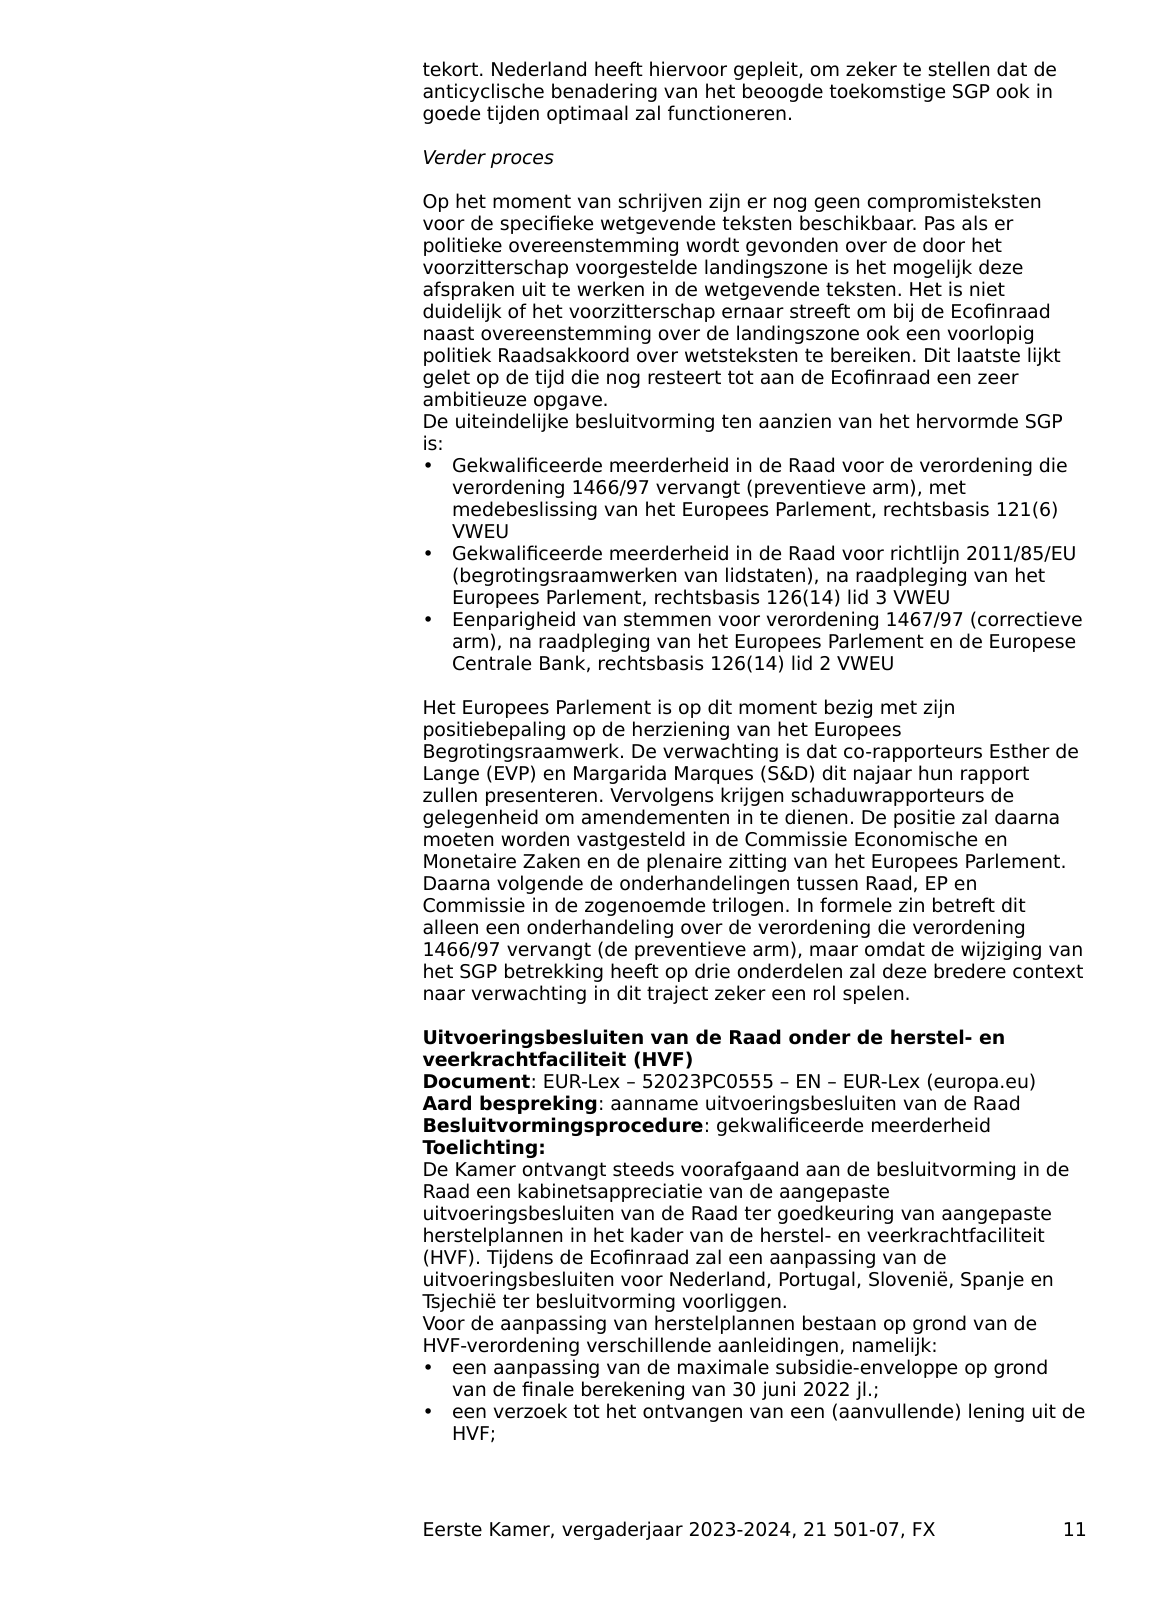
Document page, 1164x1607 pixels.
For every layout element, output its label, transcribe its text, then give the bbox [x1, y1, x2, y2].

text Toelichting: [422, 1137, 1087, 1159]
text tekort. Nederland heeft hiervoor gepleit, om zeker te stellen dat de anticyclische benadering van het beoogde toekomstige SGP ook in goede tijden optimaal zal functioneren. [422, 59, 1087, 125]
text Document: EUR-Lex – 52023PC0555 – EN – EUR-Lex (europa.eu) [422, 1071, 1087, 1093]
text • Gekwalificeerde meerderheid in de Raad voor richtlijn 2011/85/EU (begrotingsraamwerken van lidstaten), na raadpleging van het Europees Parlement, rechtsbasis 126(14) lid 3 VWEU [422, 543, 1087, 609]
text • een verzoek tot het ontvangen van een (aanvullende) lening uit de HVF; [422, 1401, 1087, 1444]
text Aard bespreking: aanname uitvoeringsbesluiten van de Raad [422, 1093, 1087, 1115]
text Uitvoeringsbesluiten van de Raad onder de herstel- en veerkrachtfaciliteit (HVF) [422, 1027, 1087, 1071]
text Op het moment van schrijven zijn er nog geen compromisteksten voor de specifieke wetgevende teksten beschikbaar. Pas als er politieke overeenstemming wordt gevonden over de door het voorzitterschap voorgestelde landingszone is het mogelijk deze afspraken uit te werken in de wetgevende teksten. Het is niet duidelijk of het voorzitterschap ernaar streeft om bij de Ecofinraad naast overeenstemming over de landingszone ook een voorlopig politiek Raadsakkoord over wetsteksten te bereiken. Dit laatste lijkt gelet op de tijd die nog resteert tot aan de Ecofinraad een zeer ambitieuze opgave. [422, 191, 1087, 411]
text De Kamer ontvangt steeds voorafgaand aan de besluitvorming in de Raad een kabinetsappreciatie van de aangepaste uitvoeringsbesluiten van de Raad ter goedkeuring van aangepaste herstelplannen in het kader van de herstel- en veerkrachtfaciliteit (HVF). Tijdens de Ecofinraad zal een aanpassing van de uitvoeringsbesluiten voor Nederland, Portugal, Slovenië, Spanje en Tsjechië ter besluitvorming voorliggen. [422, 1159, 1087, 1313]
text • Gekwalificeerde meerderheid in de Raad voor de verordening die verordening 1466/97 vervangt (preventieve arm), met medebeslissing van het Europees Parlement, rechtsbasis 121(6) VWEU [422, 455, 1087, 543]
subtitle Verder proces [422, 147, 1087, 169]
text Besluitvormingsprocedure: gekwalificeerde meerderheid [422, 1115, 1087, 1137]
text • Eenparigheid van stemmen voor verordening 1467/97 (correctieve arm), na raadpleging van het Europees Parlement en de Europese Centrale Bank, rechtsbasis 126(14) lid 2 VWEU [422, 609, 1087, 675]
text Voor de aanpassing van herstelplannen bestaan op grond van de HVF-verordening verschillende aanleidingen, namelijk: [422, 1313, 1087, 1357]
text Het Europees Parlement is op dit moment bezig met zijn positiebepaling op de herziening van het Europees Begrotingsraamwerk. De verwachting is dat co-rapporteurs Esther de Lange (EVP) en Margarida Marques (S&D) dit najaar hun rapport zullen presenteren. Vervolgens krijgen schaduwrapporteurs de gelegenheid om amendementen in te dienen. De positie zal daarna moeten worden vastgesteld in de Commissie Economische en Monetaire Zaken en de plenaire zitting van het Europees Parlement. Daarna volgende de onderhandelingen tussen Raad, EP en Commissie in de zogenoemde trilogen. In formele zin betreft dit alleen een onderhandeling over de verordening die verordening 1466/97 vervangt (de preventieve arm), maar omdat de wijziging van het SGP betrekking heeft op drie onderdelen zal deze bredere context naar verwachting in dit traject zeker een rol spelen. [422, 697, 1087, 1005]
text • een aanpassing van de maximale subsidie-enveloppe op grond van de finale berekening van 30 juni 2022 jl.; [422, 1357, 1087, 1401]
text De uiteindelijke besluitvorming ten aanzien van het hervormde SGP is: [422, 411, 1087, 455]
